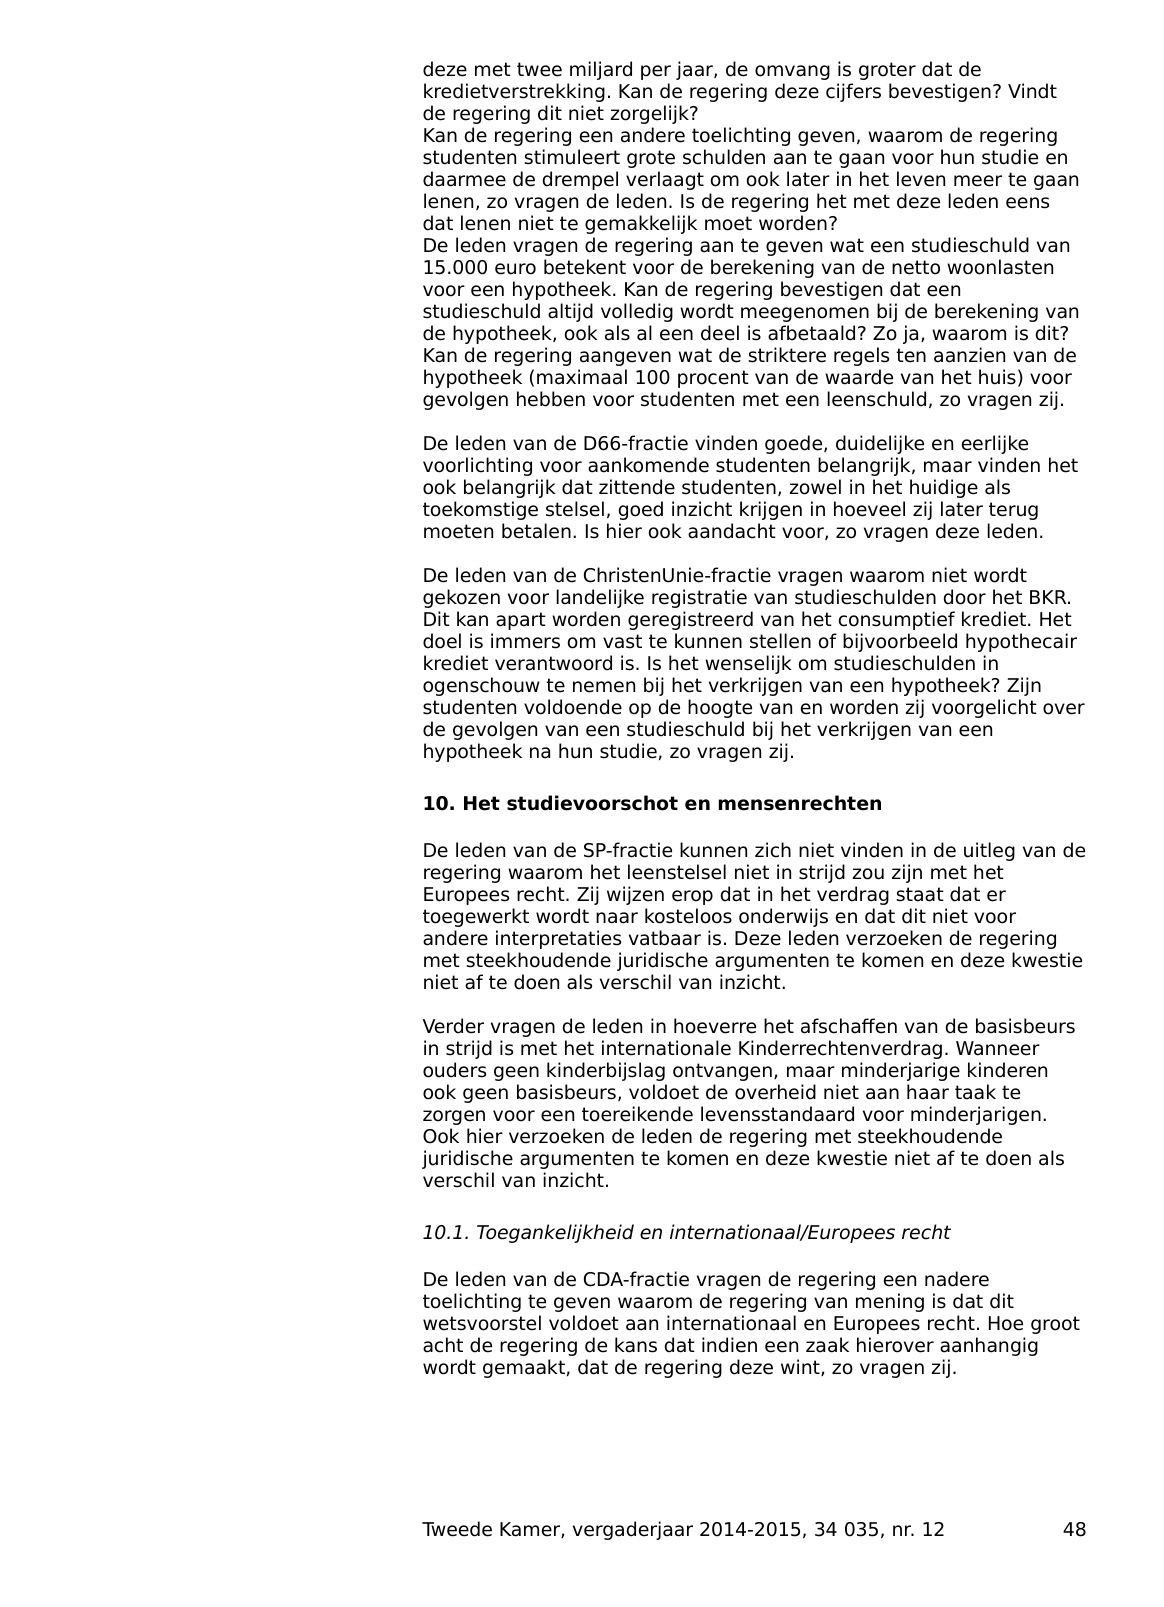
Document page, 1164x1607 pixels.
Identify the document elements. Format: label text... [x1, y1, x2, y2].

text De leden van de D66-fractie vinden goede, duidelijke en eerlijke voorlichting voor aankomende studenten belangrijk, maar vinden het ook belangrijk dat zittende studenten, zowel in het huidige als toekomstige stelsel, goed inzicht krijgen in hoeveel zij later terug moeten betalen. Is hier ook aandacht voor, zo vragen deze leden. [422, 433, 1087, 543]
text De leden van de ChristenUnie-fractie vragen waarom niet wordt gekozen voor landelijke registratie van studieschulden door het BKR. Dit kan apart worden geregistreerd van het consumptief krediet. Het doel is immers om vast te kunnen stellen of bijvoorbeeld hypothecair krediet verantwoord is. Is het wenselijk om studieschulden in ogenschouw te nemen bij het verkrijgen van een hypotheek? Zijn studenten voldoende op de hoogte van en worden zij voorgelicht over de gevolgen van een studieschuld bij het verkrijgen van een hypotheek na hun studie, zo vragen zij. [422, 565, 1087, 763]
subtitle 10.1. Toegankelijkheid en internationaal/Europees recht [422, 1222, 1087, 1244]
text De leden van de SP-fractie kunnen zich niet vinden in de uitleg van de regering waarom het leenstelsel niet in strijd zou zijn met het Europees recht. Zij wijzen erop dat in het verdrag staat dat er toegewerkt wordt naar kosteloos onderwijs en dat dit niet voor andere interpretaties vatbaar is. Deze leden verzoeken de regering met steekhoudende juridische argumenten te komen en deze kwestie niet af te doen als verschil van inzicht. [422, 840, 1087, 994]
text Verder vragen de leden in hoeverre het afschaffen van de basisbeurs in strijd is met het internationale Kinderrechtenverdrag. Wanneer ouders geen kinderbijslag ontvangen, maar minderjarige kinderen ook geen basisbeurs, voldoet de overheid niet aan haar taak te zorgen voor een toereikende levensstandaard voor minderjarigen. Ook hier verzoeken de leden de regering met steekhoudende juridische argumenten te komen en deze kwestie niet af te doen als verschil van inzicht. [422, 1016, 1087, 1192]
text deze met twee miljard per jaar, de omvang is groter dat de kredietverstrekking. Kan de regering deze cijfers bevestigen? Vindt de regering dit niet zorgelijk? [422, 59, 1087, 125]
subtitle 10. Het studievoorschot en mensenrechten [422, 793, 1087, 815]
text Kan de regering een andere toelichting geven, waarom de regering studenten stimuleert grote schulden aan te gaan voor hun studie en daarmee de drempel verlaagt om ook later in het leven meer te gaan lenen, zo vragen de leden. Is de regering het met deze leden eens dat lenen niet te gemakkelijk moet worden? [422, 125, 1087, 235]
text De leden van de CDA-fractie vragen de regering een nadere toelichting te geven waarom de regering van mening is dat dit wetsvoorstel voldoet aan internationaal en Europees recht. Hoe groot acht de regering de kans dat indien een zaak hierover aanhangig wordt gemaakt, dat de regering deze wint, zo vragen zij. [422, 1269, 1087, 1378]
text De leden vragen de regering aan te geven wat een studieschuld van 15.000 euro betekent voor de berekening van de netto woonlasten voor een hypotheek. Kan de regering bevestigen dat een studieschuld altijd volledig wordt meegenomen bij de berekening van de hypotheek, ook als al een deel is afbetaald? Zo ja, waarom is dit? Kan de regering aangeven wat de striktere regels ten aanzien van de hypotheek (maximaal 100 procent van de waarde van het huis) voor gevolgen hebben voor studenten met een leenschuld, zo vragen zij. [422, 235, 1087, 411]
